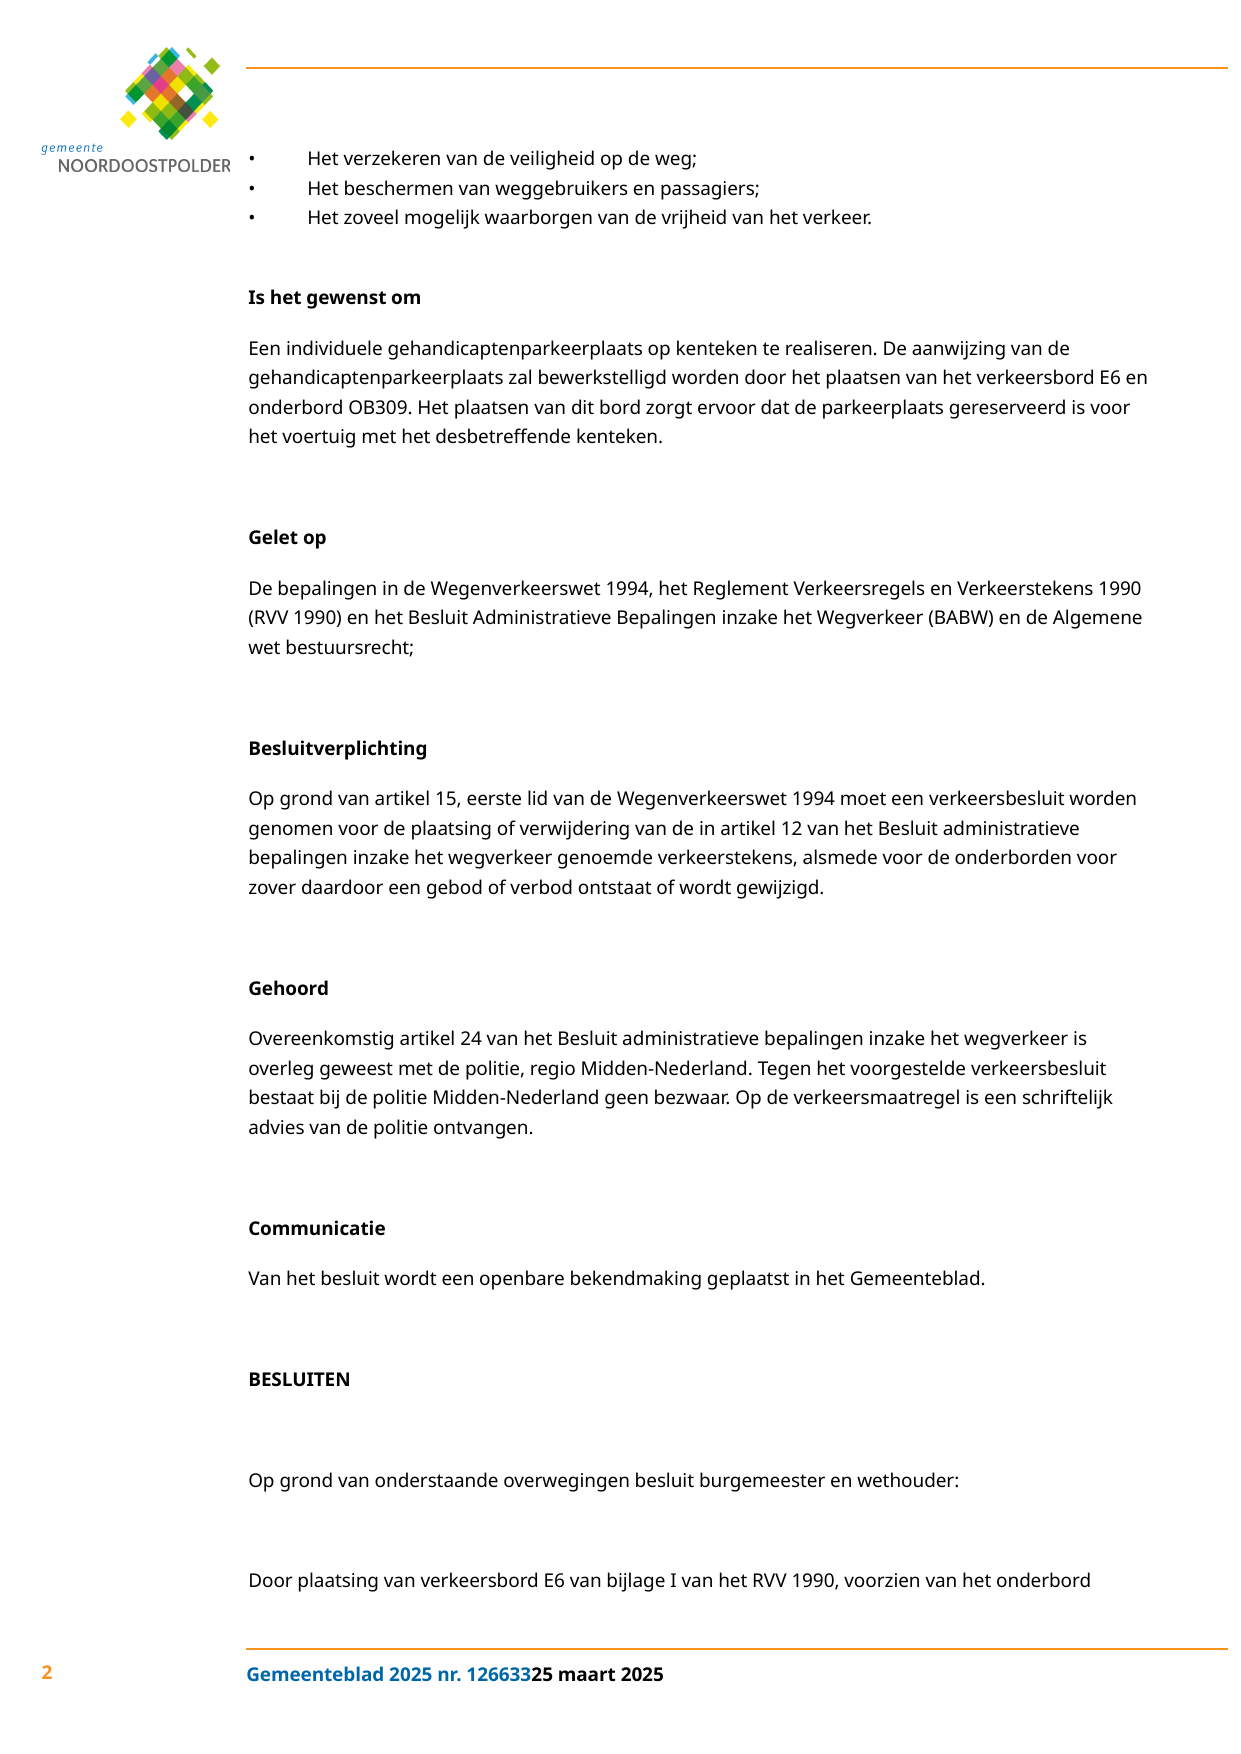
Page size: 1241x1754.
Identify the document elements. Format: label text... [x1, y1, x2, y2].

text Besluitverplichting [248, 735, 1152, 761]
text Van het besluit wordt een openbare bekendmaking geplaatst in het Gemeenteblad. [248, 1265, 1152, 1291]
list Het verzekeren van de veiligheid op de weg; [248, 145, 1152, 171]
text De bepalingen in de Wegenverkeerswet 1994, het Reglement Verkeersregels en Verkeerstekens 1990 (RVV 1990) en het Besluit Administratieve Bepalingen inzake het Wegverkeer (BABW) en de Algemene wet bestuursrecht; [248, 575, 1152, 660]
text Communicatie [248, 1215, 1152, 1241]
list Het beschermen van weggebruikers en passagiers; [248, 175, 1152, 201]
text Overeenkomstig artikel 24 van het Besluit administratieve bepalingen inzake het wegverkeer is overleg geweest met de politie, regio Midden-Nederland. Tegen het voorgestelde verkeersbesluit bestaat bij de politie Midden-Nederland geen bezwaar. Op de verkeersmaatregel is een schriftelijk advies van de politie ontvangen. [248, 1025, 1152, 1140]
text Op grond van artikel 15, eerste lid van de Wegenverkeerswet 1994 moet een verkeersbesluit worden genomen voor de plaatsing of verwijdering van de in artikel 12 van het Besluit administratieve bepalingen inzake het wegverkeer genoemde verkeerstekens, alsmede voor de onderborden voor zover daardoor een gebod of verbod ontstaat of wordt gewijzigd. [248, 785, 1152, 900]
text Een individuele gehandicaptenparkeerplaats op kenteken te realiseren. De aanwijzing van de gehandicaptenparkeerplaats zal bewerkstelligd worden door het plaatsen van het verkeersbord E6 en onderbord OB309. Het plaatsen van dit bord zorgt ervoor dat de parkeerplaats gereserveerd is voor het voertuig met het desbetreffende kenteken. [248, 335, 1152, 449]
text Gelet op [248, 524, 1152, 550]
text Is het gewenst om [248, 284, 1152, 310]
text BESLUITEN [248, 1366, 1152, 1392]
text Door plaatsing van verkeersbord E6 van bijlage I van het RVV 1990, voorzien van het onderbord [248, 1568, 1152, 1593]
picture [41, 47, 231, 172]
list Het zoveel mogelijk waarborgen van de vrijheid van het verkeer. [248, 204, 1152, 230]
text Op grond van onderstaande overwegingen besluit burgemeester en wethouder: [248, 1467, 1152, 1493]
text Gehoord [248, 975, 1152, 1001]
